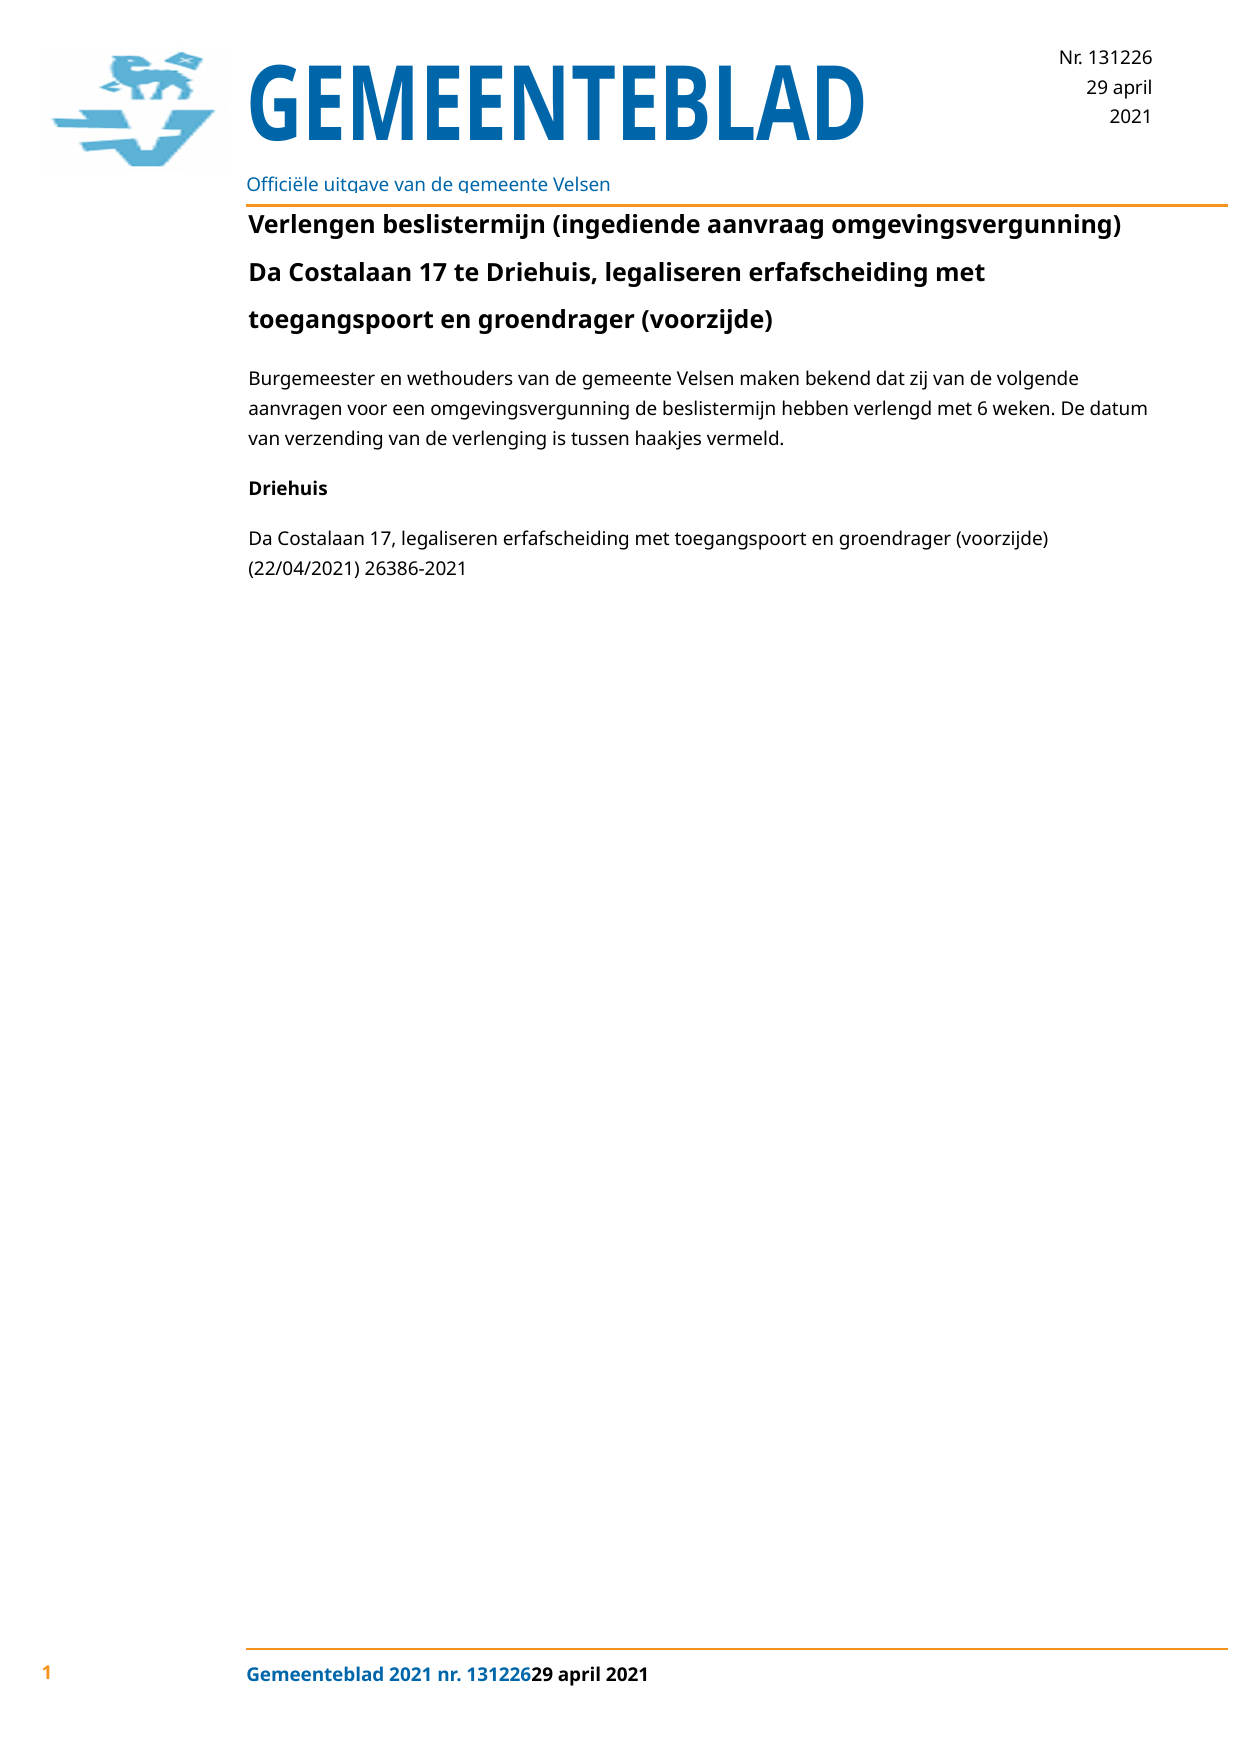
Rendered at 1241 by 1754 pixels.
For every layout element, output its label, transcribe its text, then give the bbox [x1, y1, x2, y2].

text Driehuis [248, 475, 1152, 501]
picture [41, 47, 231, 172]
text Verlengen beslistermijn (ingediende aanvraag omgevingsvergunning) Da Costalaan 17 te Driehuis, legaliseren erfafscheiding met toegangspoort en groendrager (voorzijde) [248, 207, 1152, 336]
text Da Costalaan 17, legaliseren erfafscheiding met toegangspoort en groendrager (voorzijde) (22/04/2021) 26386-2021 [248, 526, 1152, 581]
text Burgemeester en wethouders van de gemeente Velsen maken bekend dat zij van de volgende aanvragen voor een omgevingsvergunning de beslistermijn hebben verlengd met 6 weken. De datum van verzending van de verlenging is tussen haakjes vermeld. [248, 366, 1152, 450]
